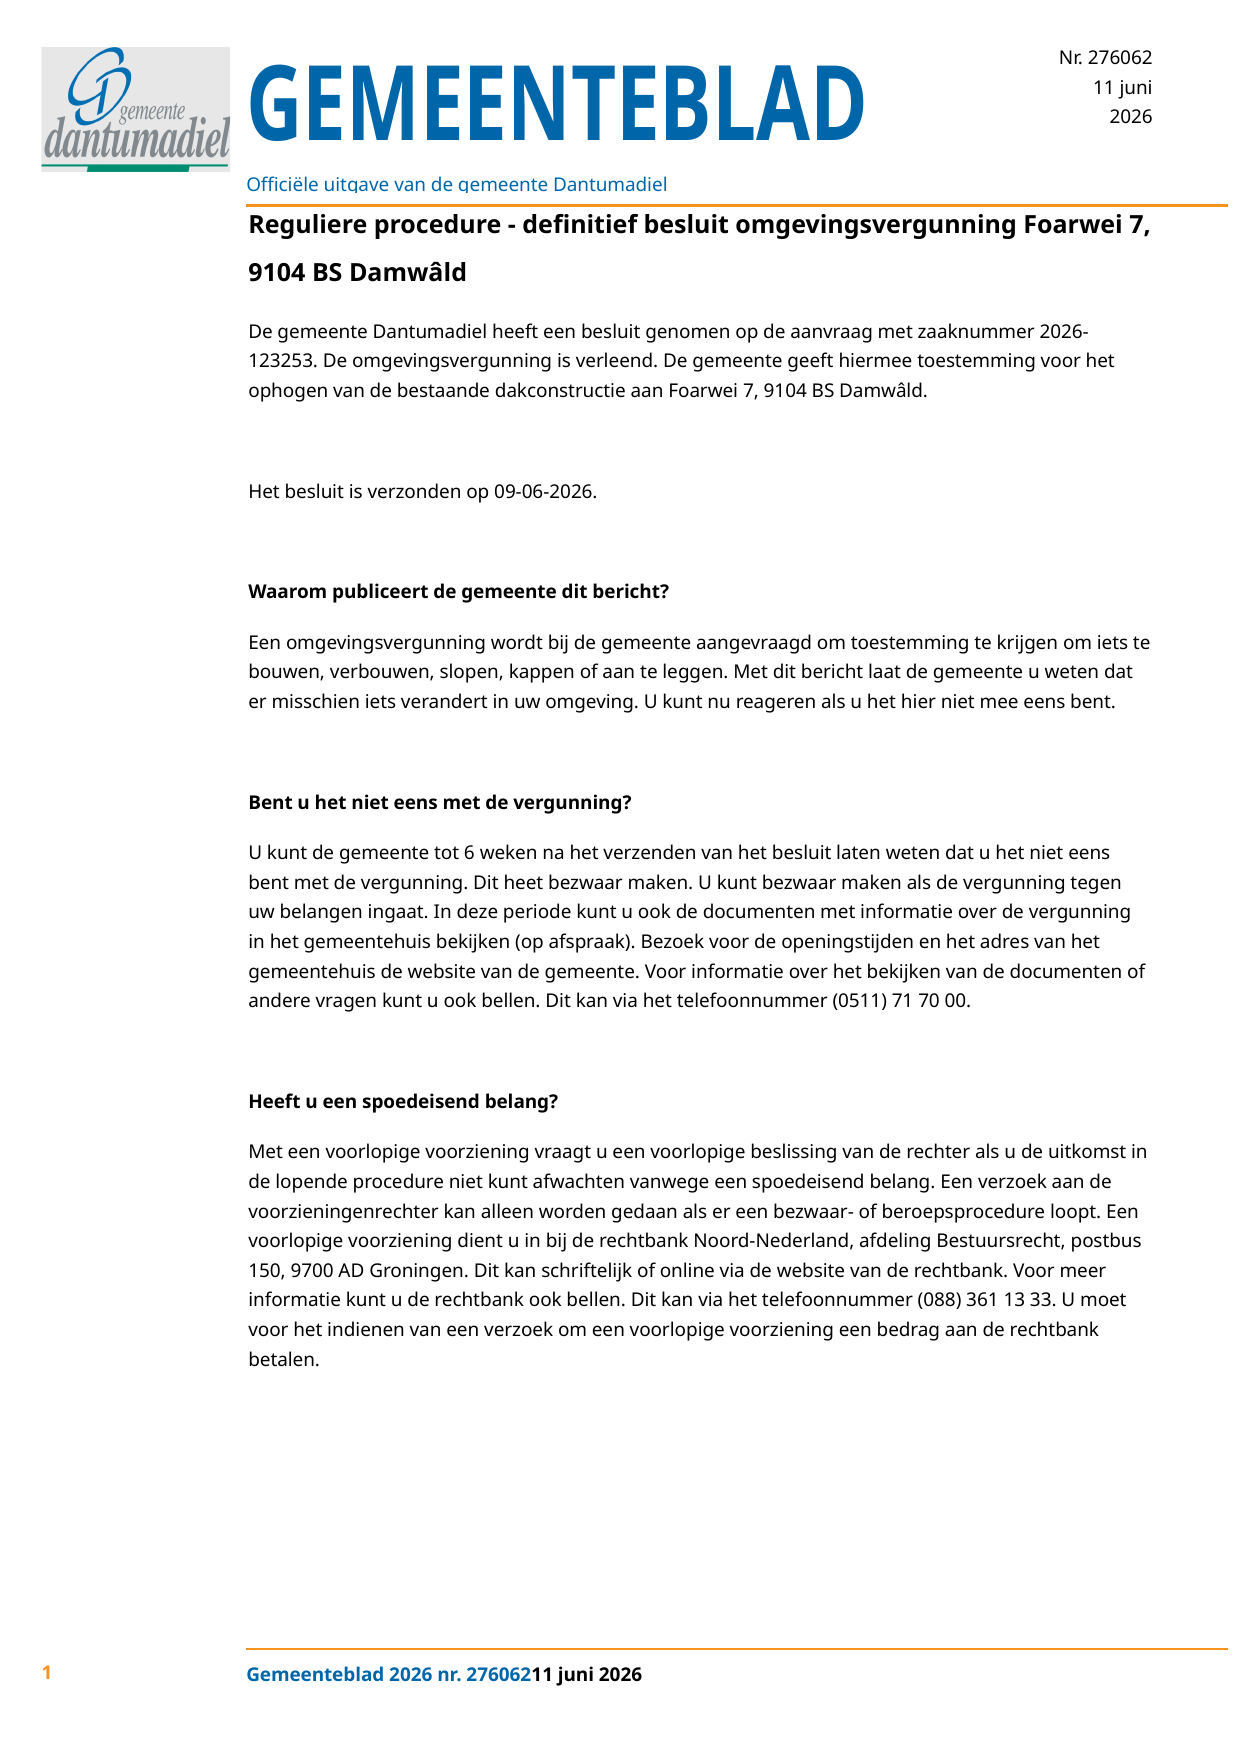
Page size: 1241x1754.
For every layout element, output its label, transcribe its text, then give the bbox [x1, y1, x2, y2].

text U kunt de gemeente tot 6 weken na het verzenden van het besluit laten weten dat u het niet eens bent met de vergunning. Dit heet bezwaar maken. U kunt bezwaar maken als de vergunning tegen uw belangen ingaat. In deze periode kunt u ook de documenten met informatie over de vergunning in het gemeentehuis bekijken (op afspraak). Bezoek voor de openingstijden en het adres van het gemeentehuis de website van de gemeente. Voor informatie over het bekijken van de documenten of andere vragen kunt u ook bellen. Dit kan via het telefoonnummer (0511) 71 70 00. [248, 839, 1152, 1013]
text Met een voorlopige voorziening vraagt u een voorlopige beslissing van de rechter als u de uitkomst in de lopende procedure niet kunt afwachten vanwege een spoedeisend belang. Een verzoek aan de voorzieningenrechter kan alleen worden gedaan als er een bezwaar- of beroepsprocedure loopt. Een voorlopige voorziening dient u in bij de rechtbank Noord-Nederland, afdeling Bestuursrecht, postbus 150, 9700 AD Groningen. Dit kan schriftelijk of online via de website van de rechtbank. Voor meer informatie kunt u de rechtbank ook bellen. Dit kan via het telefoonnummer (088) 361 13 33. U moet voor het indienen van een verzoek om een voorlopige voorziening een bedrag aan de rechtbank betalen. [248, 1139, 1152, 1372]
text Een omgevingsvergunning wordt bij de gemeente aangevraagd om toestemming te krijgen om iets te bouwen, verbouwen, slopen, kappen of aan te leggen. Met dit bericht laat de gemeente u weten dat er misschien iets verandert in uw omgeving. U kunt nu reageren als u het hier niet mee eens bent. [248, 629, 1152, 714]
text Reguliere procedure - definitief besluit omgevingsvergunning Foarwei 7, 9104 BS Damwâld [248, 207, 1152, 288]
picture [41, 47, 231, 172]
text Waarom publiceert de gemeente dit bericht? [248, 579, 1152, 604]
text De gemeente Dantumadiel heeft een besluit genomen op de aanvraag met zaaknummer 2026-123253. De omgevingsvergunning is verleend. De gemeente geeft hiermee toestemming voor het ophogen van de bestaande dakconstructie aan Foarwei 7, 9104 BS Damwâld. [248, 318, 1152, 403]
text Het besluit is verzonden op 09-06-2026. [248, 478, 1152, 504]
text Heeft u een spoedeisend belang? [248, 1088, 1152, 1114]
text Bent u het niet eens met de vergunning? [248, 789, 1152, 815]
